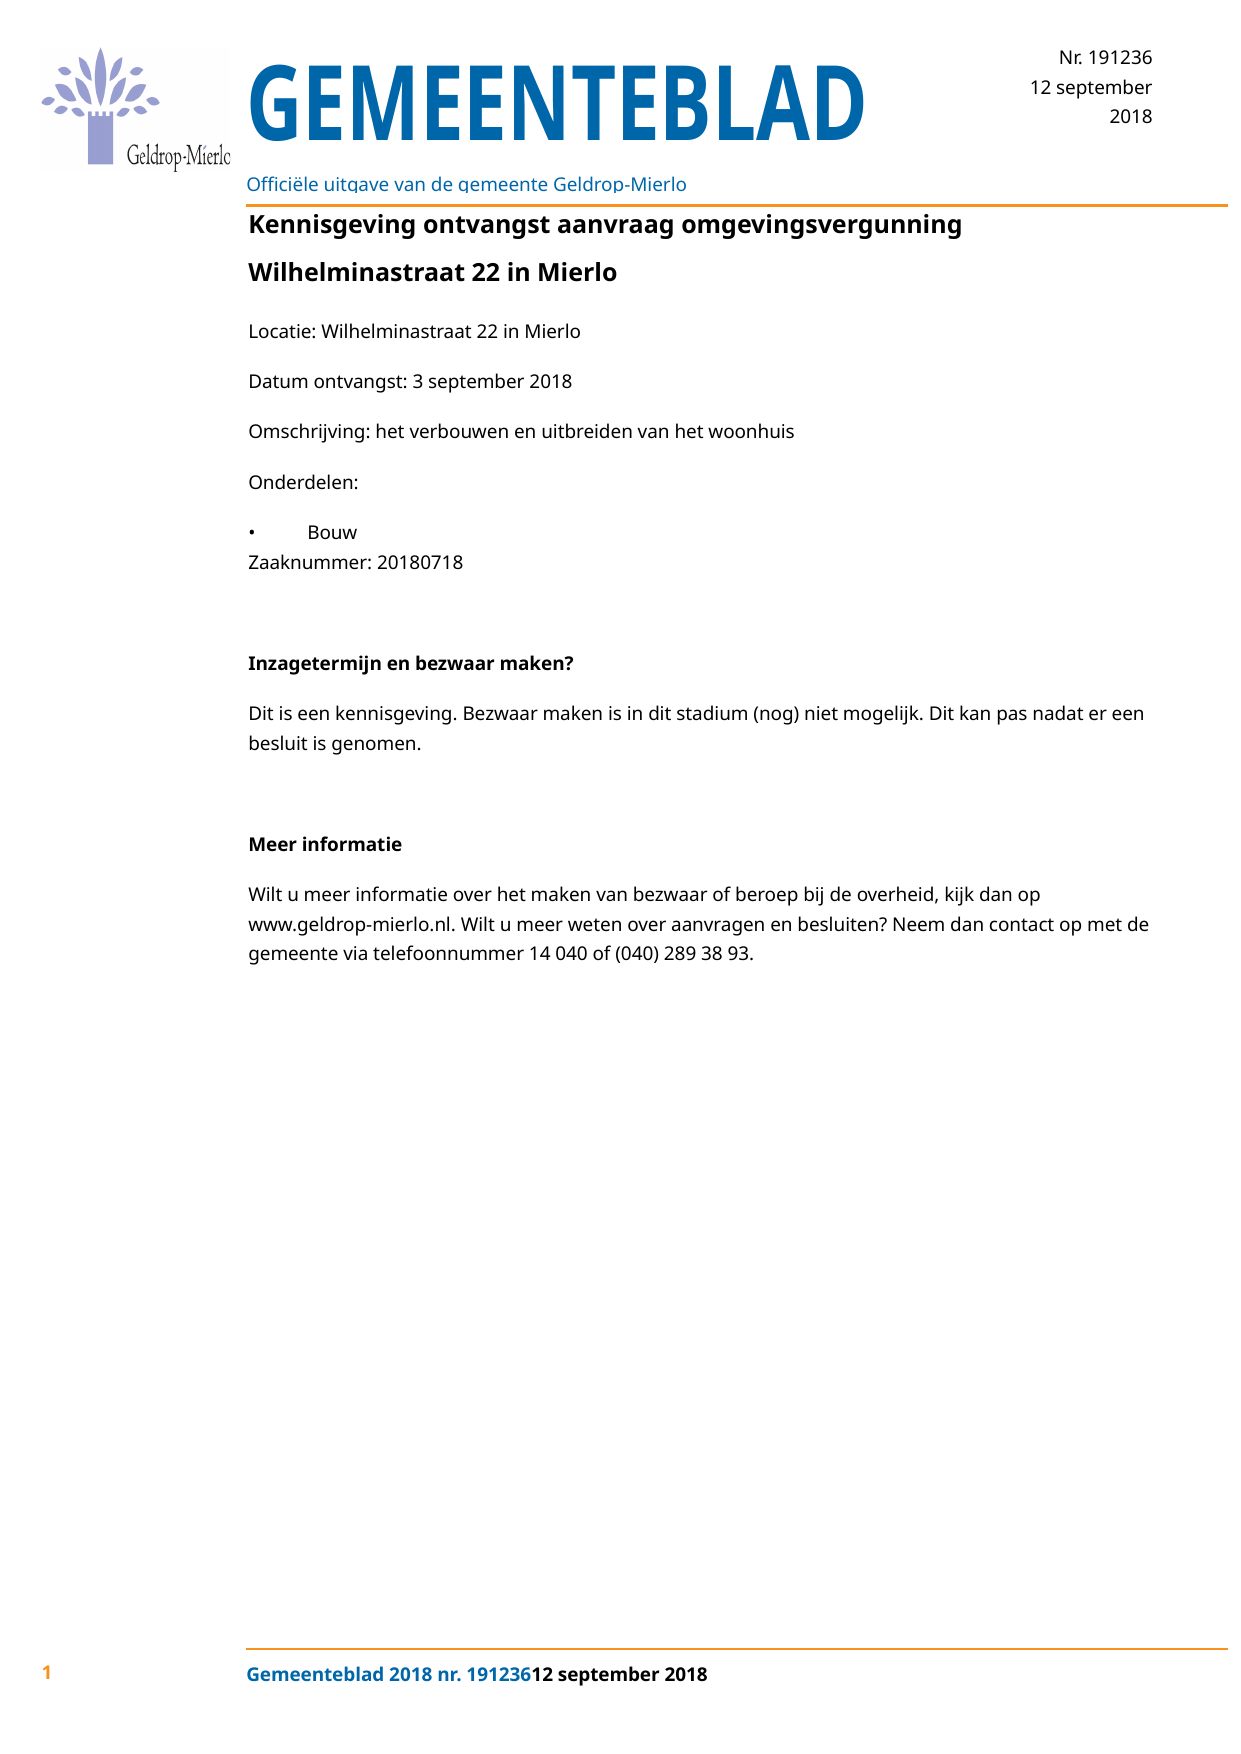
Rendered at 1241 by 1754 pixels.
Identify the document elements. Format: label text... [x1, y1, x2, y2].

text Wilt u meer informatie over het maken van bezwaar of beroep bij de overheid, kijk dan op www.geldrop-mierlo.nl. Wilt u meer weten over aanvragen en besluiten? Neem dan contact op met de gemeente via telefoonnummer 14 040 of (040) 289 38 93. [248, 881, 1152, 966]
text Dit is een kennisgeving. Bezwaar maken is in dit stadium (nog) niet mogelijk. Dit kan pas nadat er een besluit is genomen. [248, 700, 1152, 756]
text Locatie: Wilhelminastraat 22 in Mierlo [248, 318, 1152, 344]
list Bouw [248, 519, 1152, 545]
text Datum ontvangst: 3 september 2018 [248, 368, 1152, 394]
text Meer informatie [248, 831, 1152, 857]
text Onderdelen: [248, 469, 1152, 495]
text Inzagetermijn en bezwaar maken? [248, 650, 1152, 676]
text Zaaknummer: 20180718 [248, 549, 1152, 575]
text Kennisgeving ontvangst aanvraag omgevingsvergunning Wilhelminastraat 22 in Mierlo [248, 207, 1152, 288]
text Omschrijving: het verbouwen en uitbreiden van het woonhuis [248, 419, 1152, 444]
picture [41, 47, 231, 172]
